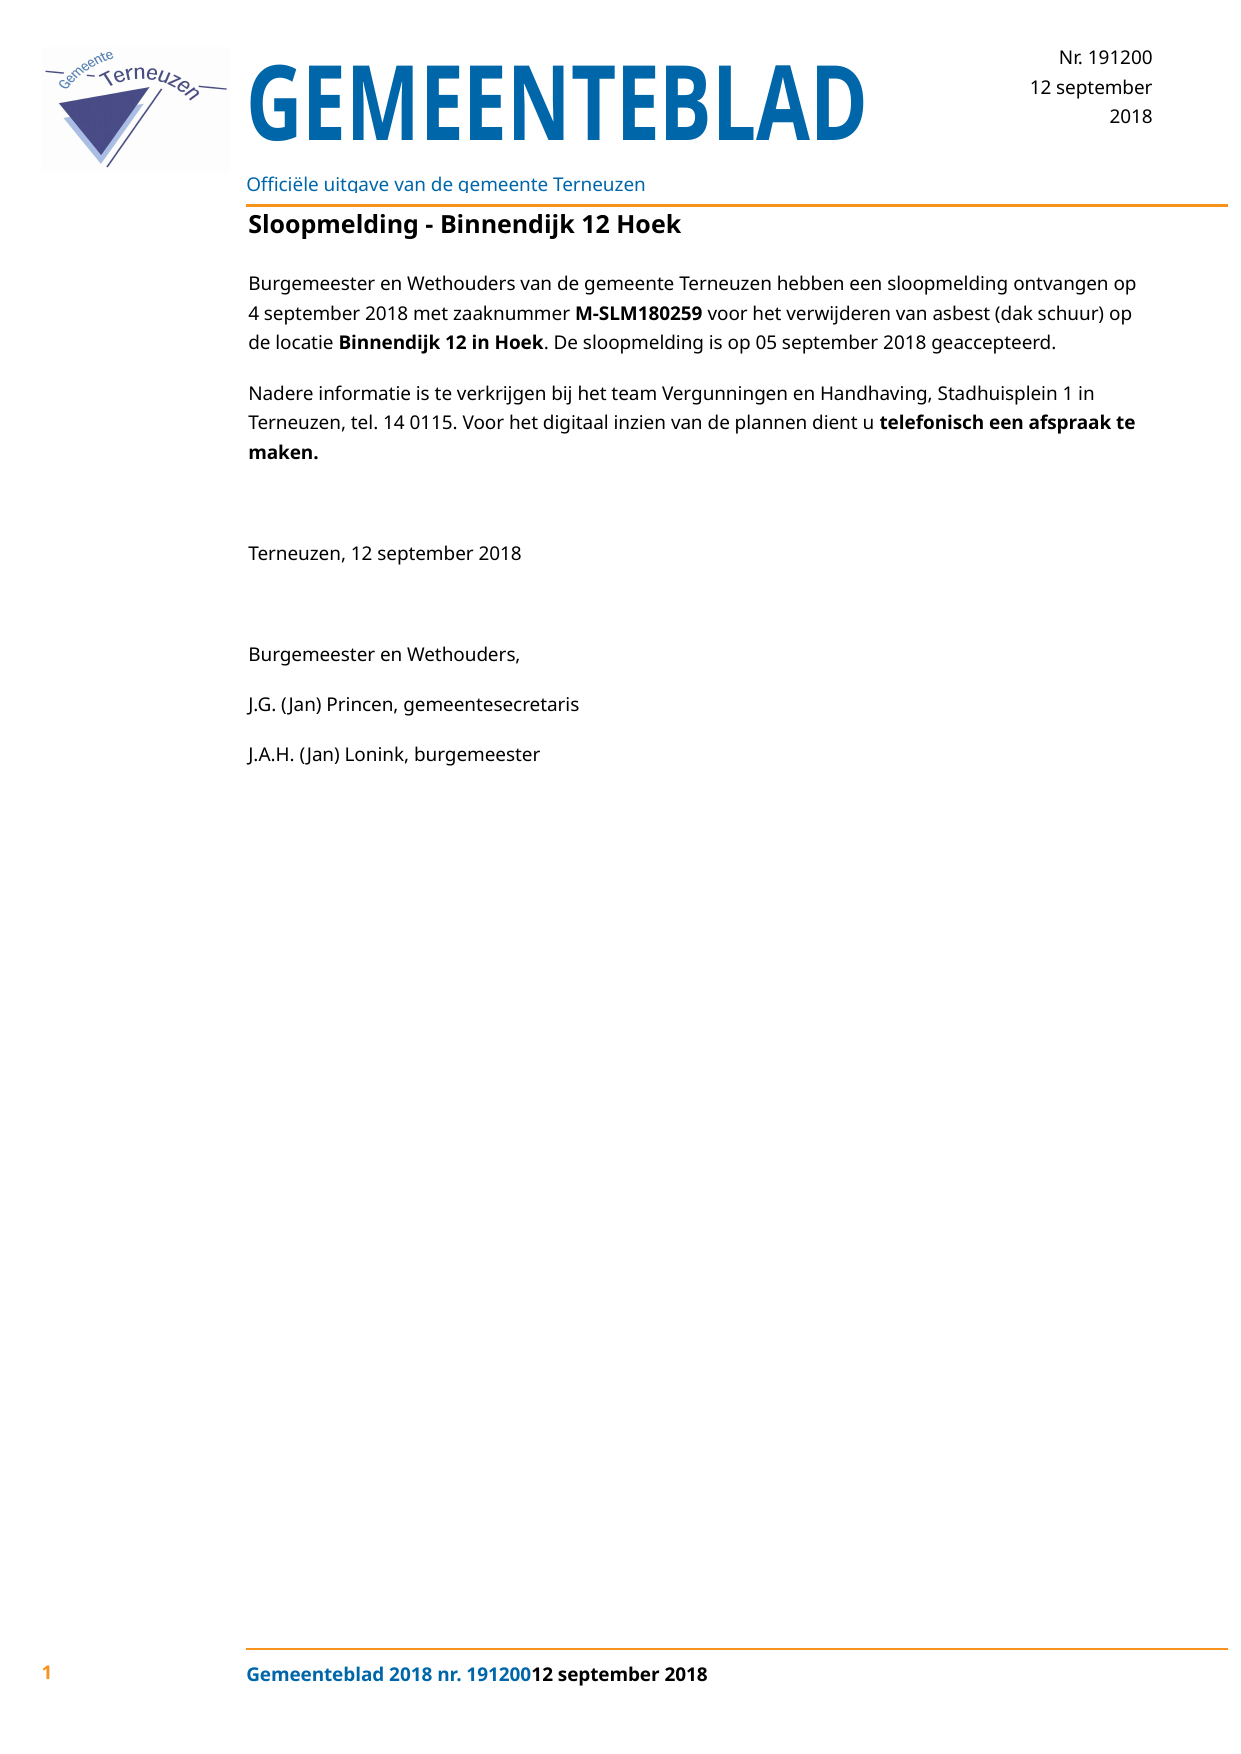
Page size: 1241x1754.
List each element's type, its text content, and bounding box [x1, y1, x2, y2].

text Burgemeester en Wethouders van de gemeente Terneuzen hebben een sloopmelding ontvangen op 4 september 2018 met zaaknummer M-SLM180259 voor het verwijderen van asbest (dak schuur) op de locatie Binnendijk 12 in Hoek. De sloopmelding is op 05 september 2018 geaccepteerd. [248, 270, 1152, 355]
text J.A.H. (Jan) Lonink, burgemeester [248, 742, 1152, 767]
text Nadere informatie is te verkrijgen bij het team Vergunningen en Handhaving, Stadhuisplein 1 in Terneuzen, tel. 14 0115. Voor het digitaal inzien van de plannen dient u telefonisch een afspraak te maken. [248, 380, 1152, 465]
picture [41, 47, 231, 172]
text J.G. (Jan) Princen, gemeentesecretaris [248, 691, 1152, 717]
text Burgemeester en Wethouders, [248, 641, 1152, 666]
text Sloopmelding - Binnendijk 12 Hoek [248, 207, 1152, 241]
text Terneuzen, 12 september 2018 [248, 540, 1152, 566]
